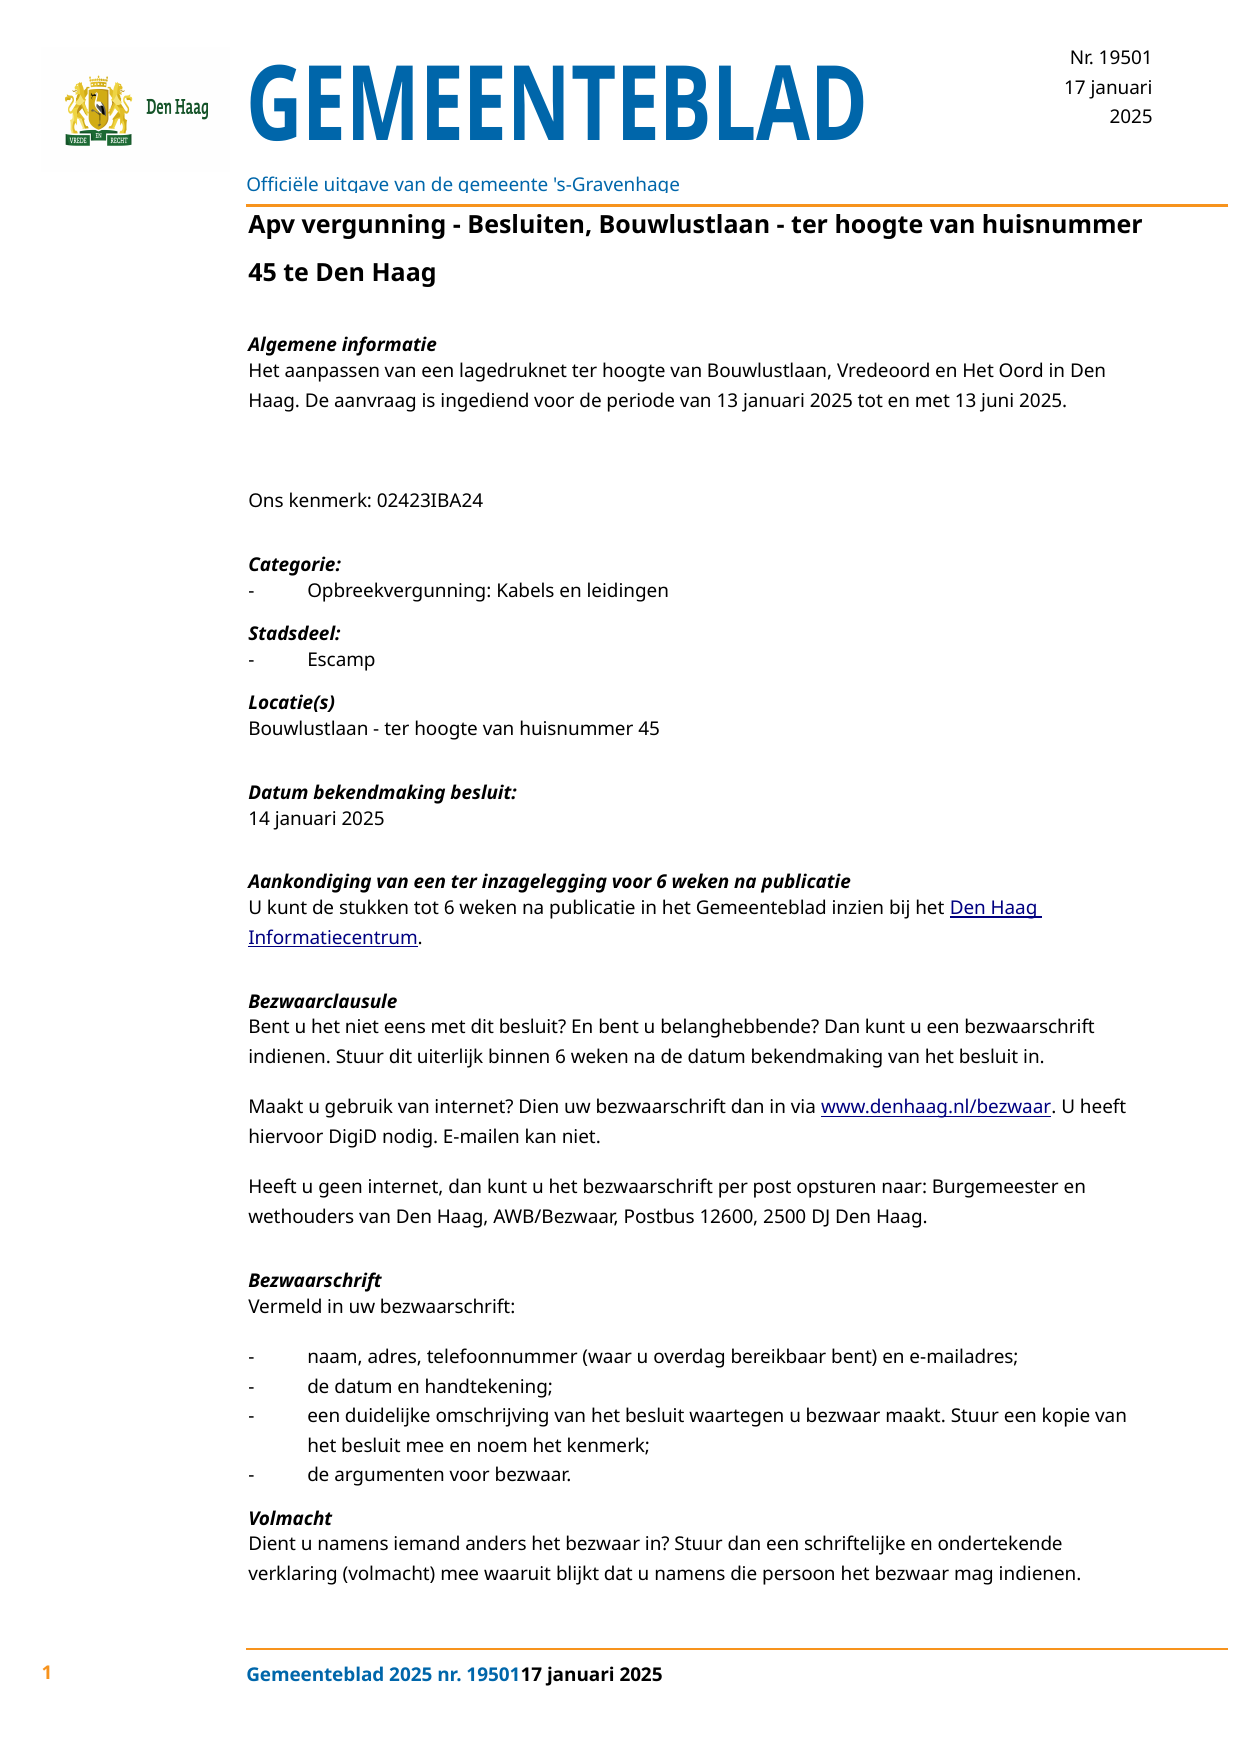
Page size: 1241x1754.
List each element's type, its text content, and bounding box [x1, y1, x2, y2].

text Ons kenmerk: 02423IBA24 [248, 488, 1152, 513]
text Bouwlustlaan - ter hoogte van huisnummer 45 [248, 715, 1152, 741]
text Het aanpassen van een lagedruknet ter hoogte van Bouwlustlaan, Vredeoord en Het Oord in Den Haag. De aanvraag is ingediend voor de periode van 13 januari 2025 tot en met 13 juni 2025. [248, 357, 1152, 412]
list een duidelijke omschrijving van het besluit waartegen u bezwaar maakt. Stuur een kopie van het besluit mee en noem het kenmerk; [248, 1402, 1152, 1458]
text Categorie: [248, 552, 1152, 577]
text Apv vergunning - Besluiten, Bouwlustlaan - ter hoogte van huisnummer 45 te Den Haag [248, 207, 1152, 288]
text Algemene informatie [248, 331, 1152, 357]
text U kunt de stukken tot 6 weken na publicatie in het Gemeenteblad inzien bij het Den Haag Informatiecentrum. [248, 894, 1152, 950]
text Heeft u geen internet, dan kunt u het bezwaarschrift per post opsturen naar: Burgemeester en wethouders van Den Haag, AWB/Bezwaar, Postbus 12600, 2500 DJ Den Haag. [248, 1174, 1152, 1229]
text Stadsdeel: [248, 620, 1152, 646]
text Bezwaarclausule [248, 988, 1152, 1014]
text Aankondiging van een ter inzagelegging voor 6 weken na publicatie [248, 869, 1152, 894]
text Vermeld in uw bezwaarschrift: [248, 1293, 1152, 1319]
text Bezwaarschrift [248, 1267, 1152, 1293]
text Dient u namens iemand anders het bezwaar in? Stuur dan een schriftelijke en ondertekende verklaring (volmacht) mee waaruit blijkt dat u namens die persoon het bezwaar mag indienen. [248, 1531, 1152, 1586]
text Volmacht [248, 1505, 1152, 1531]
list de argumenten voor bezwaar. [248, 1462, 1152, 1487]
text 14 januari 2025 [248, 805, 1152, 830]
text Maakt u gebruik van internet? Dien uw bezwaarschrift dan in via www.denhaag.nl/bezwaar. U heeft hiervoor DigiD nodig. E-mailen kan niet. [248, 1094, 1152, 1149]
list Opbreekvergunning: Kabels en leidingen [248, 577, 1152, 603]
text Locatie(s) [248, 689, 1152, 715]
list Escamp [248, 646, 1152, 672]
text Datum bekendmaking besluit: [248, 779, 1152, 805]
list de datum en handtekening; [248, 1373, 1152, 1399]
picture [41, 47, 231, 172]
text Bent u het niet eens met dit besluit? En bent u belanghebbende? Dan kunt u een bezwaarschrift indienen. Stuur dit uiterlijk binnen 6 weken na de datum bekendmaking van het besluit in. [248, 1014, 1152, 1069]
list naam, adres, telefoonnummer (waar u overdag bereikbaar bent) en e-mailadres; [248, 1343, 1152, 1369]
